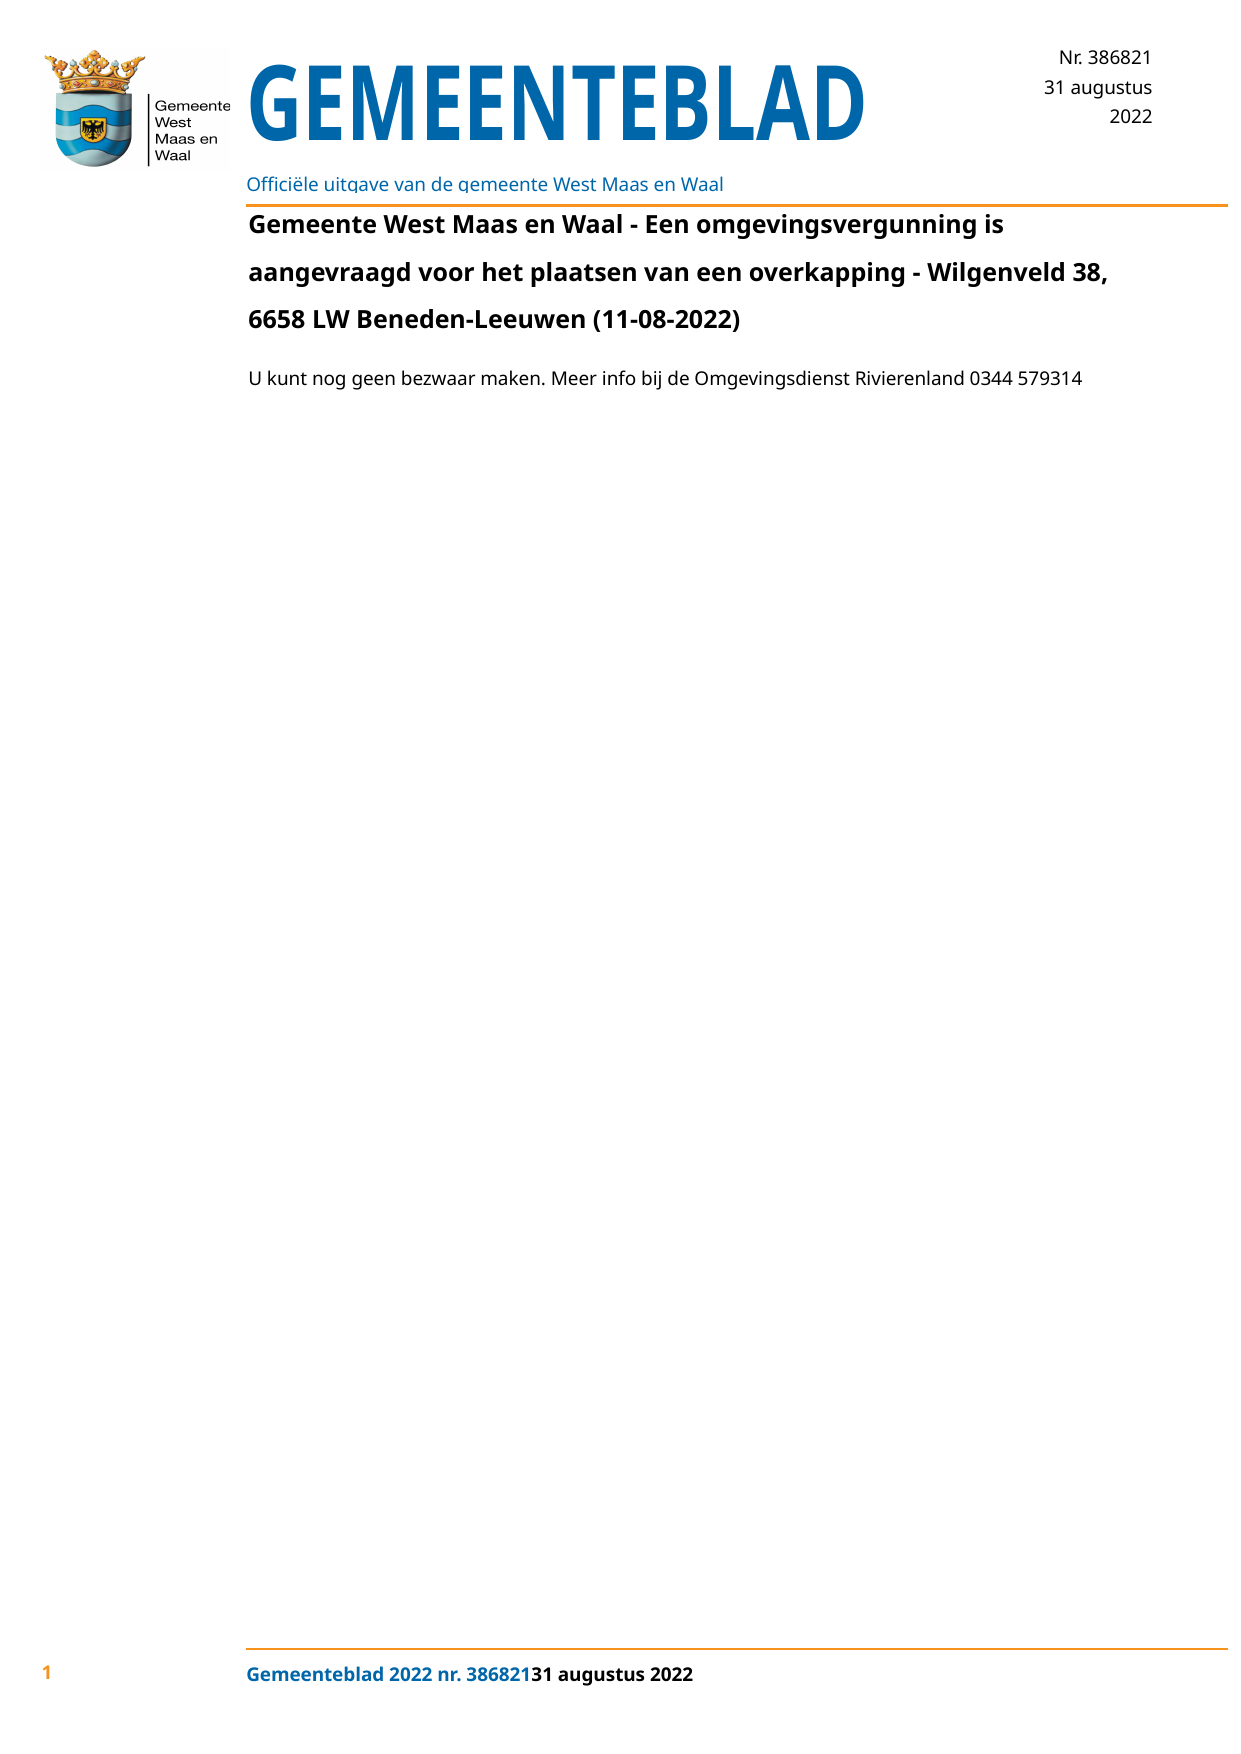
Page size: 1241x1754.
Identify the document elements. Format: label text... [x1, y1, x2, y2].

text U kunt nog geen bezwaar maken. Meer info bij de Omgevingsdienst Rivierenland 0344 579314 [248, 366, 1152, 391]
text Gemeente West Maas en Waal - Een omgevingsvergunning is aangevraagd voor het plaatsen van een overkapping - Wilgenveld 38, 6658 LW Beneden-Leeuwen (11-08-2022) [248, 207, 1152, 336]
picture [41, 47, 231, 172]
